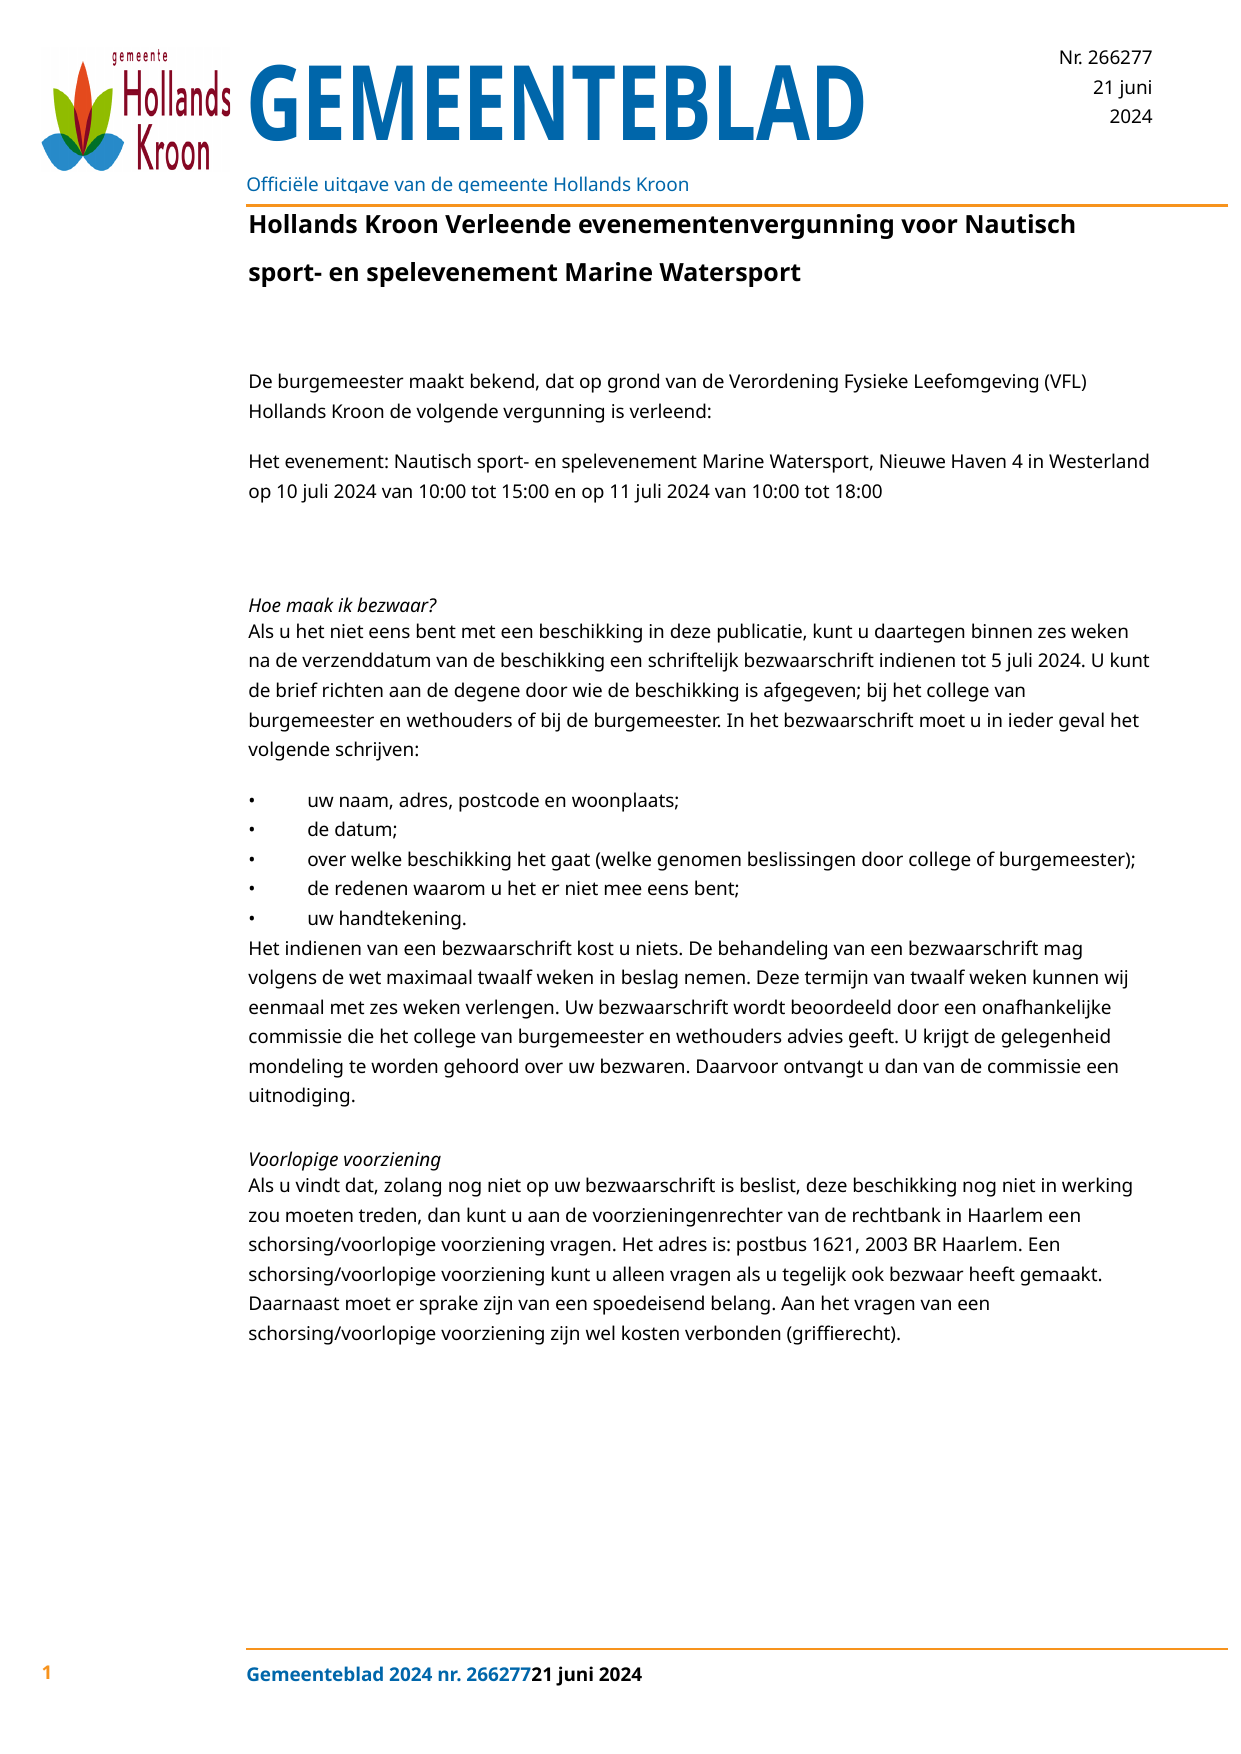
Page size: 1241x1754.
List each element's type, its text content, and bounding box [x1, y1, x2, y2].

text Hollands Kroon Verleende evenementenvergunning voor Nautisch sport- en spelevenement Marine Watersport [248, 207, 1152, 288]
list uw naam, adres, postcode en woonplaats; [248, 787, 1152, 812]
text Hoe maak ik bezwaar? [248, 592, 1152, 618]
list over welke beschikking het gaat (welke genomen beslissingen door college of burgemeester); [248, 846, 1152, 872]
text Als u vindt dat, zolang nog niet op uw bezwaarschrift is beslist, deze beschikking nog niet in werking zou moeten treden, dan kunt u aan de voorzieningenrechter van de rechtbank in Haarlem een schorsing/voorlopige voorziening vragen. Het adres is: postbus 1621, 2003 BR Haarlem. Een schorsing/voorlopige voorziening kunt u alleen vragen als u tegelijk ook bezwaar heeft gemaakt. Daarnaast moet er sprake zijn van een spoedeisend belang. Aan het vragen van een schorsing/voorlopige voorziening zijn wel kosten verbonden (griffierecht). [248, 1172, 1152, 1346]
picture [41, 47, 231, 172]
text Het evenement: Nautisch sport- en spelevenement Marine Watersport, Nieuwe Haven 4 in Westerland op 10 juli 2024 van 10:00 tot 15:00 en op 11 juli 2024 van 10:00 tot 18:00 [248, 448, 1152, 504]
list de datum; [248, 816, 1152, 842]
text De burgemeester maakt bekend, dat op grond van de Verordening Fysieke Leefomgeving (VFL) Hollands Kroon de volgende vergunning is verleend: [248, 368, 1152, 424]
list de redenen waarom u het er niet mee eens bent; [248, 876, 1152, 901]
text Het indienen van een bezwaarschrift kost u niets. De behandeling van een bezwaarschrift mag volgens de wet maximaal twaalf weken in beslag nemen. Deze termijn van twaalf weken kunnen wij eenmaal met zes weken verlengen. Uw bezwaarschrift wordt beoordeeld door een onafhankelijke commissie die het college van burgemeester en wethouders advies geeft. U krijgt de gelegenheid mondeling te worden gehoord over uw bezwaren. Daarvoor ontvangt u dan van de commissie een uitnodiging. [248, 935, 1152, 1108]
text Als u het niet eens bent met een beschikking in deze publicatie, kunt u daartegen binnen zes weken na de verzenddatum van de beschikking een schriftelijk bezwaarschrift indienen tot 5 juli 2024. U kunt de brief richten aan de degene door wie de beschikking is afgegeven; bij het college van burgemeester en wethouders of bij de burgemeester. In het bezwaarschrift moet u in ieder geval het volgende schrijven: [248, 618, 1152, 762]
text Voorlopige voorziening [248, 1147, 1152, 1172]
list uw handtekening. [248, 905, 1152, 931]
